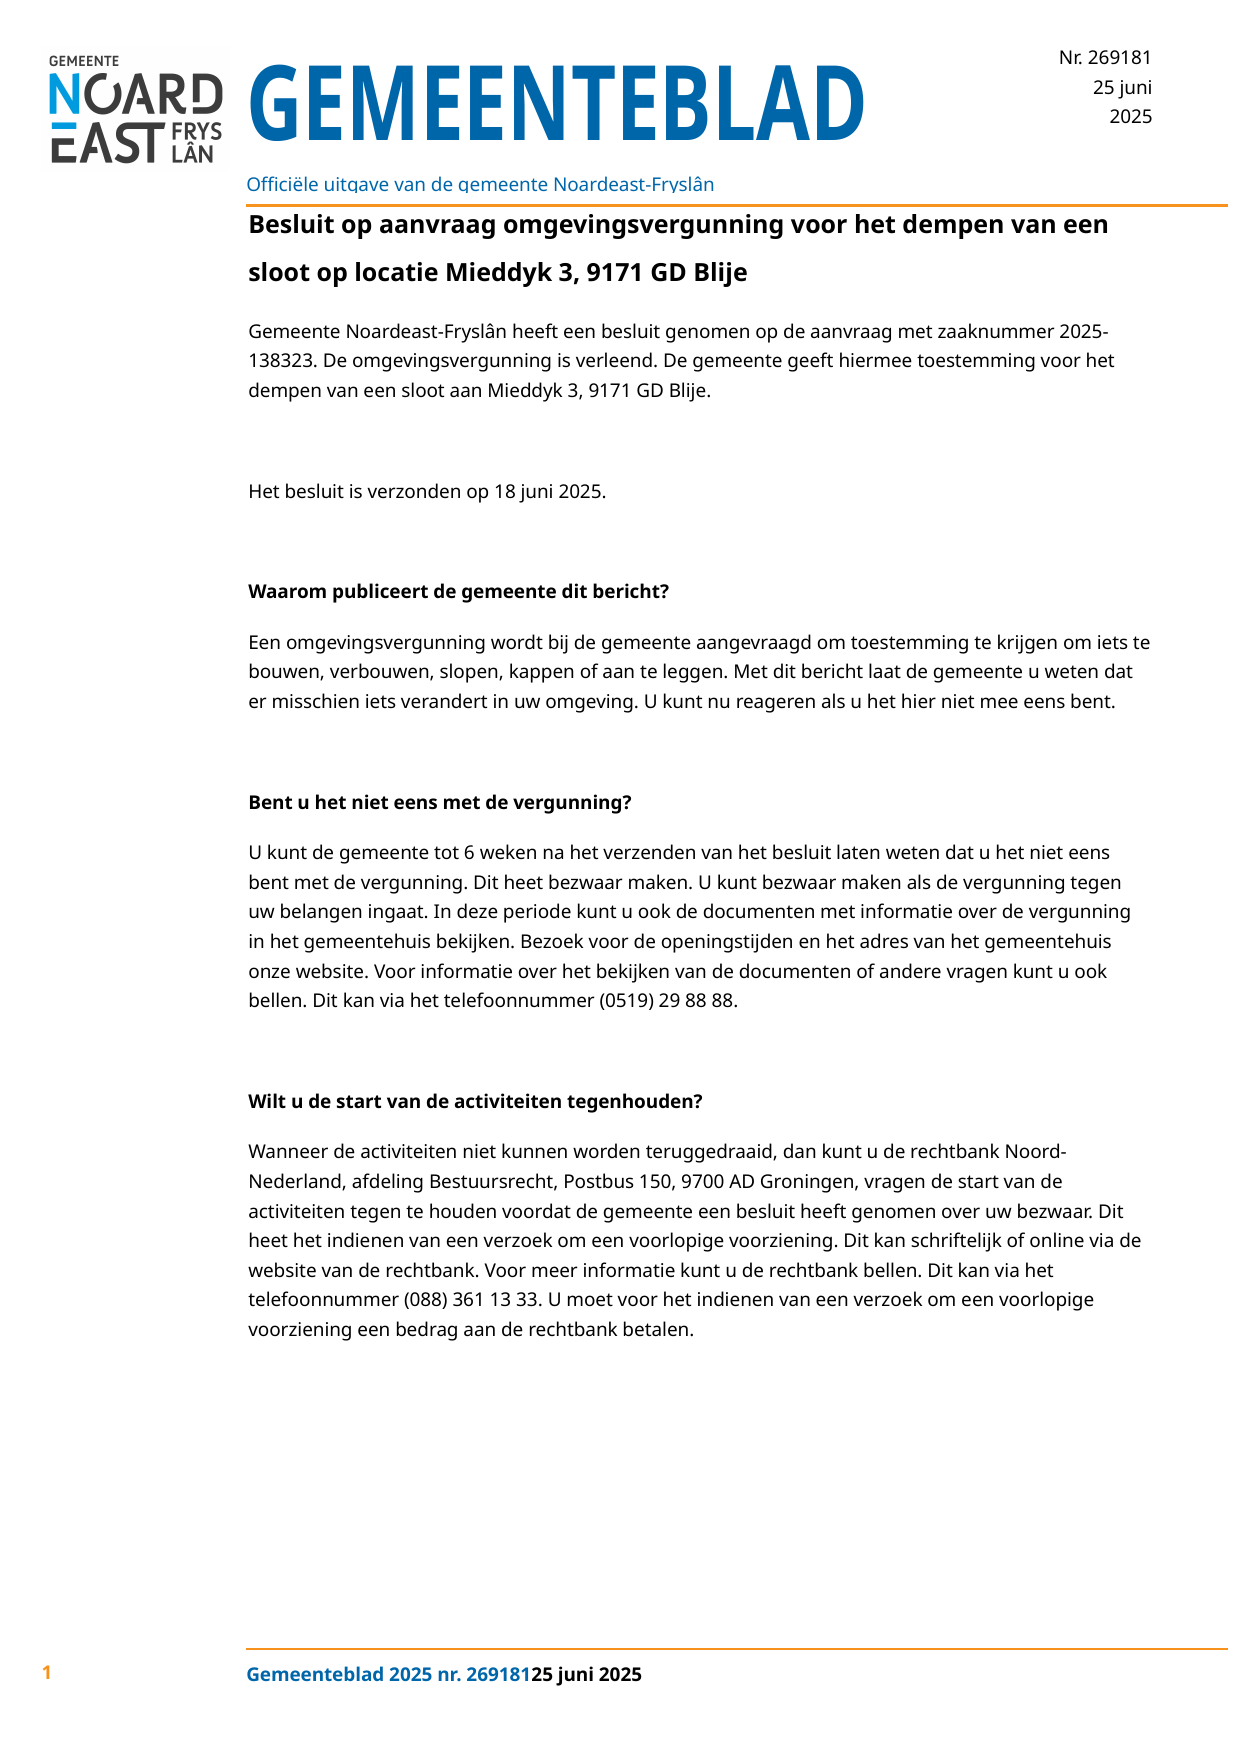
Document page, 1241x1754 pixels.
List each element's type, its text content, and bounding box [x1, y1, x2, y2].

picture [41, 47, 231, 172]
text Het besluit is verzonden op 18 juni 2025. [248, 478, 1152, 504]
text Besluit op aanvraag omgevingsvergunning voor het dempen van een sloot op locatie Mieddyk 3, 9171 GD Blije [248, 207, 1152, 288]
text Wilt u de start van de activiteiten tegenhouden? [248, 1088, 1152, 1114]
text U kunt de gemeente tot 6 weken na het verzenden van het besluit laten weten dat u het niet eens bent met de vergunning. Dit heet bezwaar maken. U kunt bezwaar maken als de vergunning tegen uw belangen ingaat. In deze periode kunt u ook de documenten met informatie over de vergunning in het gemeentehuis bekijken. Bezoek voor de openingstijden en het adres van het gemeentehuis onze website. Voor informatie over het bekijken van de documenten of andere vragen kunt u ook bellen. Dit kan via het telefoonnummer (0519) 29 88 88. [248, 839, 1152, 1013]
text Een omgevingsvergunning wordt bij de gemeente aangevraagd om toestemming te krijgen om iets te bouwen, verbouwen, slopen, kappen of aan te leggen. Met dit bericht laat de gemeente u weten dat er misschien iets verandert in uw omgeving. U kunt nu reageren als u het hier niet mee eens bent. [248, 629, 1152, 714]
text Bent u het niet eens met de vergunning? [248, 789, 1152, 815]
text Wanneer de activiteiten niet kunnen worden teruggedraaid, dan kunt u de rechtbank Noord-Nederland, afdeling Bestuursrecht, Postbus 150, 9700 AD Groningen, vragen de start van de activiteiten tegen te houden voordat de gemeente een besluit heeft genomen over uw bezwaar. Dit heet het indienen van een verzoek om een voorlopige voorziening. Dit kan schriftelijk of online via de website van de rechtbank. Voor meer informatie kunt u de rechtbank bellen. Dit kan via het telefoonnummer (088) 361 13 33. U moet voor het indienen van een verzoek om een voorlopige voorziening een bedrag aan de rechtbank betalen. [248, 1139, 1152, 1342]
text Waarom publiceert de gemeente dit bericht? [248, 579, 1152, 604]
text Gemeente Noardeast-Fryslân heeft een besluit genomen op de aanvraag met zaaknummer 2025-138323. De omgevingsvergunning is verleend. De gemeente geeft hiermee toestemming voor het dempen van een sloot aan Mieddyk 3, 9171 GD Blije. [248, 318, 1152, 403]
